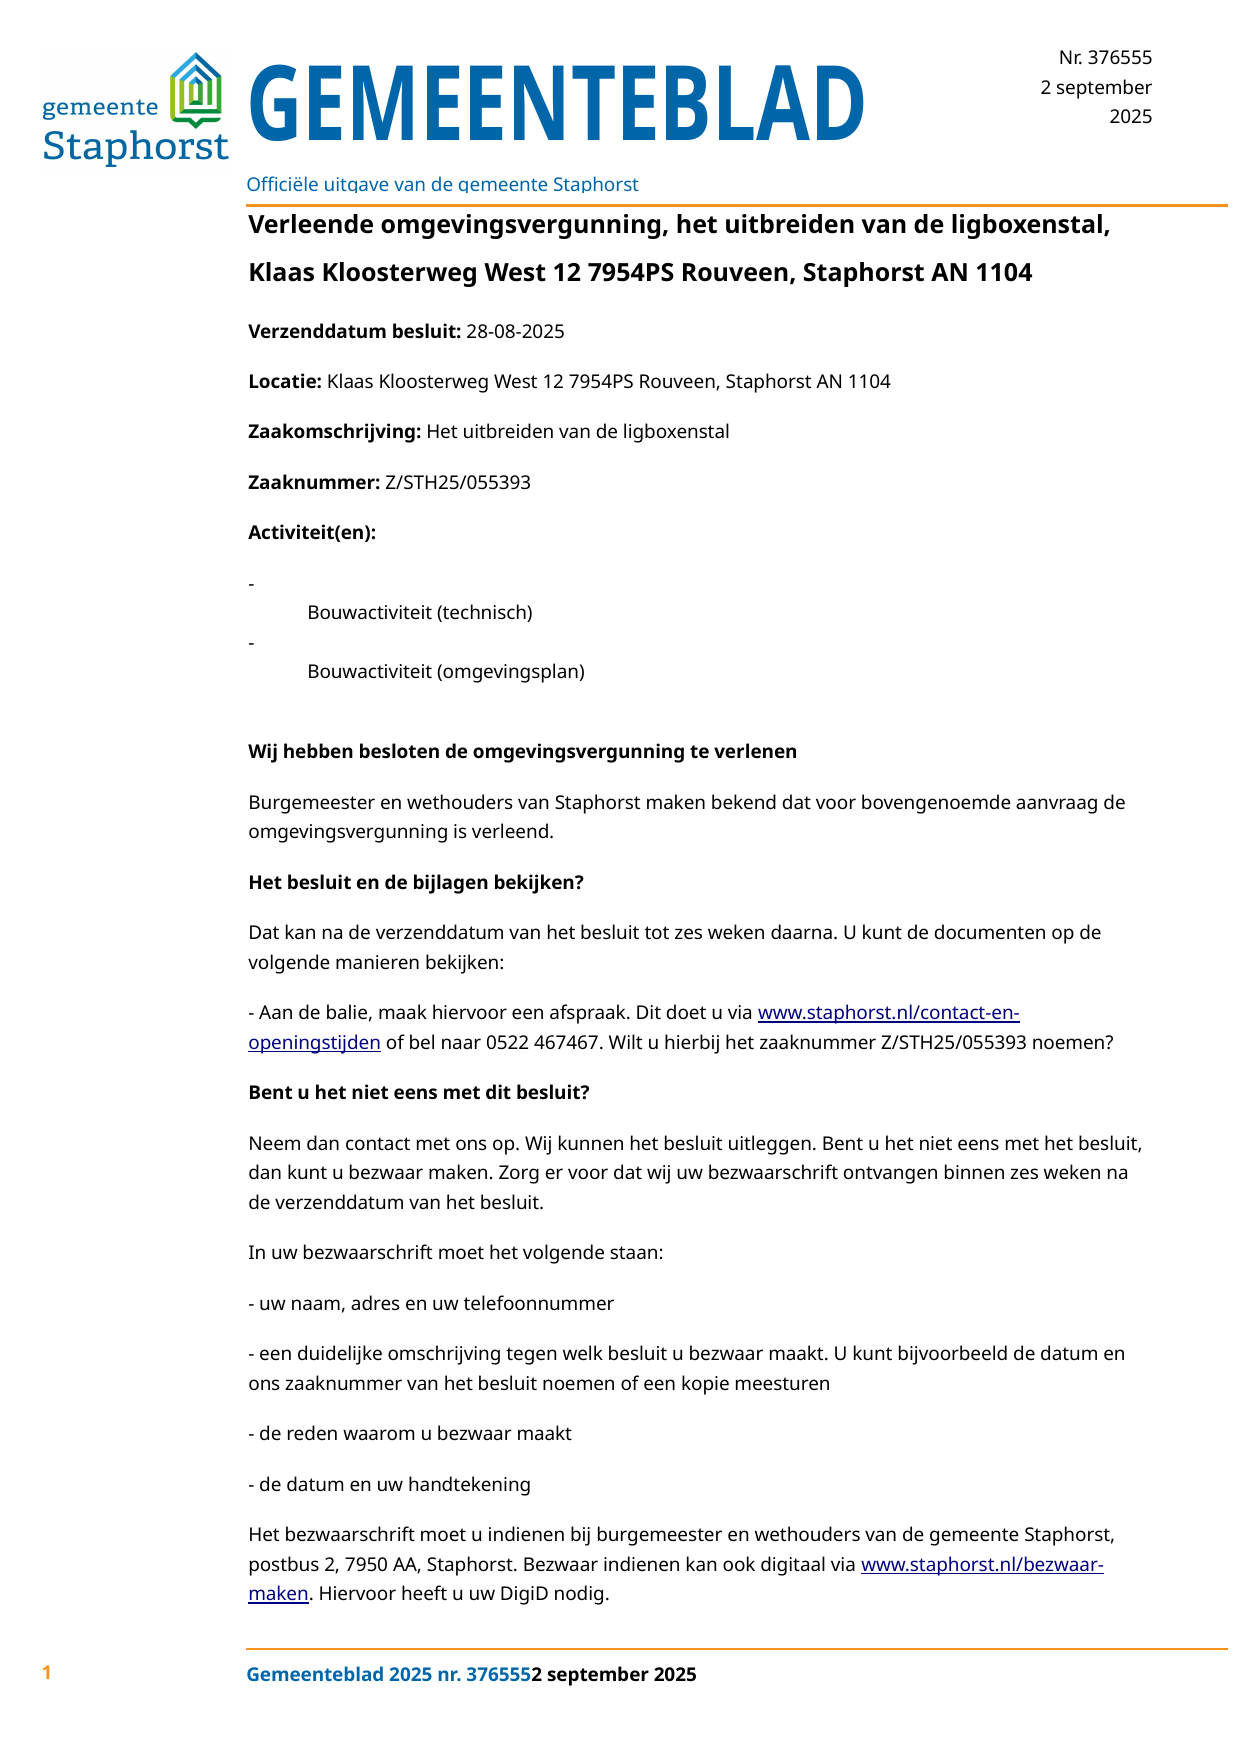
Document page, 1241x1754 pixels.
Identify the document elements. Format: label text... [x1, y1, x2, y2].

text Neem dan contact met ons op. Wij kunnen het besluit uitleggen. Bent u het niet eens met het besluit, dan kunt u bezwaar maken. Zorg er voor dat wij uw bezwaarschrift ontvangen binnen zes weken na de verzenddatum van het besluit. [248, 1130, 1152, 1215]
text Zaaknummer: Z/STH25/055393 [248, 469, 1152, 495]
text - een duidelijke omschrijving tegen welk besluit u bezwaar maakt. U kunt bijvoorbeeld de datum en ons zaaknummer van het besluit noemen of een kopie meesturen [248, 1340, 1152, 1396]
text - de reden waarom u bezwaar maakt [248, 1420, 1152, 1446]
text Locatie: Klaas Kloosterweg West 12 7954PS Rouveen, Staphorst AN 1104 [248, 368, 1152, 394]
text Verleende omgevingsvergunning, het uitbreiden van de ligboxenstal, Klaas Kloosterweg West 12 7954PS Rouveen, Staphorst AN 1104 [248, 207, 1152, 288]
picture [41, 47, 231, 172]
list Bouwactiviteit (technisch) [248, 599, 1152, 625]
list Bouwactiviteit (omgevingsplan) [248, 659, 1152, 684]
text - Aan de balie, maak hiervoor een afspraak. Dit doet u via www.staphorst.nl/contact-en-openingstijden of bel naar 0522 467467. Wilt u hierbij het zaaknummer Z/STH25/055393 noemen? [248, 999, 1152, 1055]
text Activiteit(en): [248, 519, 1152, 545]
text Zaakomschrijving: Het uitbreiden van de ligboxenstal [248, 419, 1152, 444]
text Wij hebben besloten de omgevingsvergunning te verlenen [248, 739, 1152, 764]
text Dat kan na de verzenddatum van het besluit tot zes weken daarna. U kunt de documenten op de volgende manieren bekijken: [248, 919, 1152, 975]
text Het besluit en de bijlagen bekijken? [248, 869, 1152, 895]
text - de datum en uw handtekening [248, 1471, 1152, 1497]
text - uw naam, adres en uw telefoonnummer [248, 1290, 1152, 1316]
text In uw bezwaarschrift moet het volgende staan: [248, 1239, 1152, 1265]
text Het bezwaarschrift moet u indienen bij burgemeester en wethouders van de gemeente Staphorst, postbus 2, 7950 AA, Staphorst. Bezwaar indienen kan ook digitaal via www.staphorst.nl/bezwaar-maken. Hiervoor heeft u uw DigiD nodig. [248, 1521, 1152, 1606]
text Burgemeester en wethouders van Staphorst maken bekend dat voor bovengenoemde aanvraag de omgevingsvergunning is verleend. [248, 789, 1152, 844]
text Verzenddatum besluit: 28-08-2025 [248, 318, 1152, 344]
text Bent u het niet eens met dit besluit? [248, 1079, 1152, 1105]
